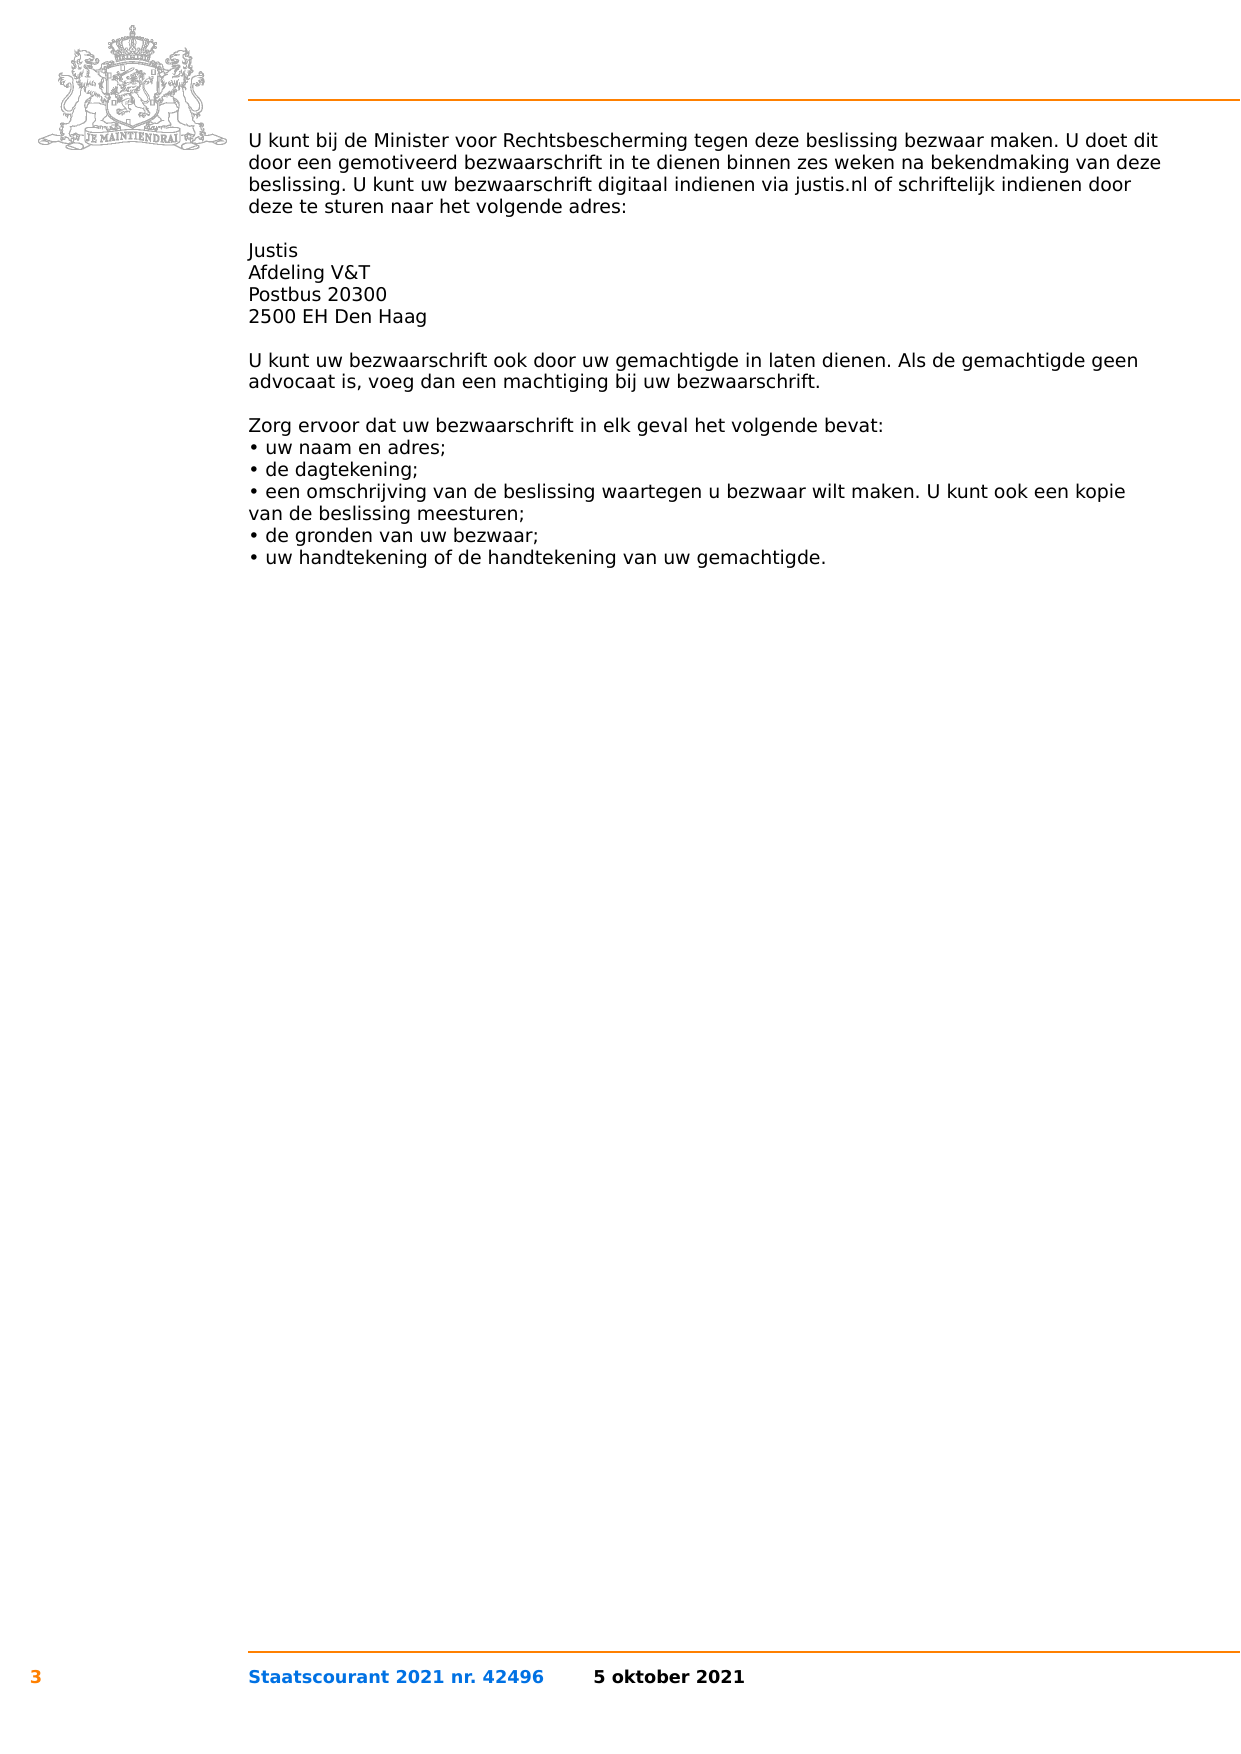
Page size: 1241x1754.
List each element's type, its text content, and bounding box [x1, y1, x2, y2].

text Postbus 20300 [248, 284, 1163, 306]
text • de gronden van uw bezwaar; [248, 525, 1163, 547]
text 2500 EH Den Haag [248, 306, 1163, 328]
text Justis [248, 240, 1163, 262]
text • uw naam en adres; [248, 437, 1163, 459]
text U kunt bij de Minister voor Rechtsbescherming tegen deze beslissing bezwaar maken. U doet dit door een gemotiveerd bezwaarschrift in te dienen binnen zes weken na bekendmaking van deze beslissing. U kunt uw bezwaarschrift digitaal indienen via justis.nl of schriftelijk indienen door deze te sturen naar het volgende adres: [248, 130, 1163, 218]
text U kunt uw bezwaarschrift ook door uw gemachtigde in laten dienen. Als de gemachtigde geen advocaat is, voeg dan een machtiging bij uw bezwaarschrift. [248, 349, 1163, 393]
text Afdeling V&T [248, 262, 1163, 284]
text Zorg ervoor dat uw bezwaarschrift in elk geval het volgende bevat: [248, 415, 1163, 437]
text • uw handtekening of de handtekening van uw gemachtigde. [248, 547, 1163, 569]
text • de dagtekening; [248, 459, 1163, 481]
picture [38, 25, 227, 150]
text • een omschrijving van de beslissing waartegen u bezwaar wilt maken. U kunt ook een kopie van de beslissing meesturen; [248, 481, 1163, 525]
